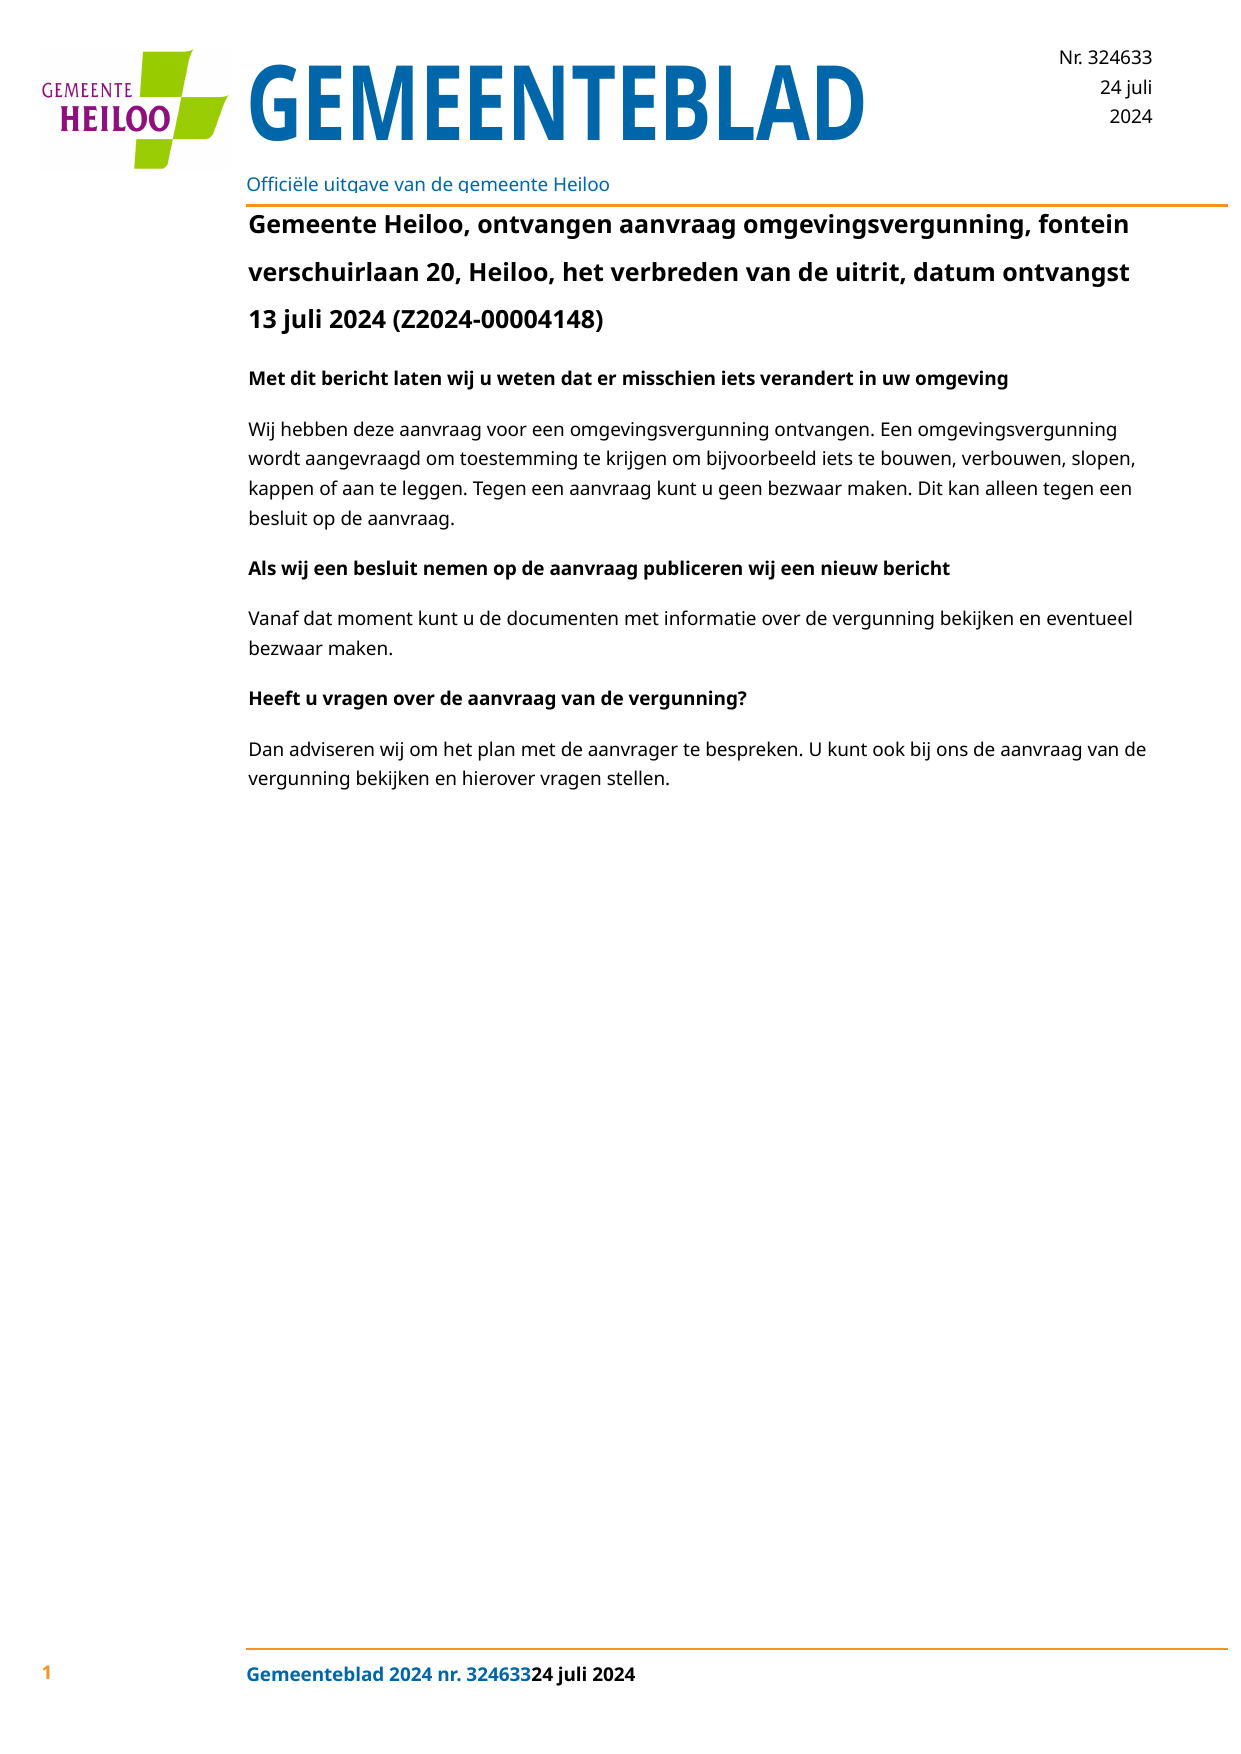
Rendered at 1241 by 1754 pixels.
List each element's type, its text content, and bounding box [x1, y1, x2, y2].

text Met dit bericht laten wij u weten dat er misschien iets verandert in uw omgeving [248, 366, 1152, 391]
picture [41, 47, 231, 172]
text Dan adviseren wij om het plan met de aanvrager te bespreken. U kunt ook bij ons de aanvraag van de vergunning bekijken en hierover vragen stellen. [248, 736, 1152, 791]
text Wij hebben deze aanvraag voor een omgevingsvergunning ontvangen. Een omgevingsvergunning wordt aangevraagd om toestemming te krijgen om bijvoorbeeld iets te bouwen, verbouwen, slopen, kappen of aan te leggen. Tegen een aanvraag kunt u geen bezwaar maken. Dit kan alleen tegen een besluit op de aanvraag. [248, 416, 1152, 530]
text Vanaf dat moment kunt u de documenten met informatie over de vergunning bekijken en eventueel bezwaar maken. [248, 606, 1152, 661]
text Heeft u vragen over de aanvraag van de vergunning? [248, 686, 1152, 711]
text Gemeente Heiloo, ontvangen aanvraag omgevingsvergunning, fontein verschuirlaan 20, Heiloo, het verbreden van de uitrit, datum ontvangst 13 juli 2024 (Z2024-00004148) [248, 207, 1152, 336]
text Als wij een besluit nemen op de aanvraag publiceren wij een nieuw bericht [248, 555, 1152, 581]
